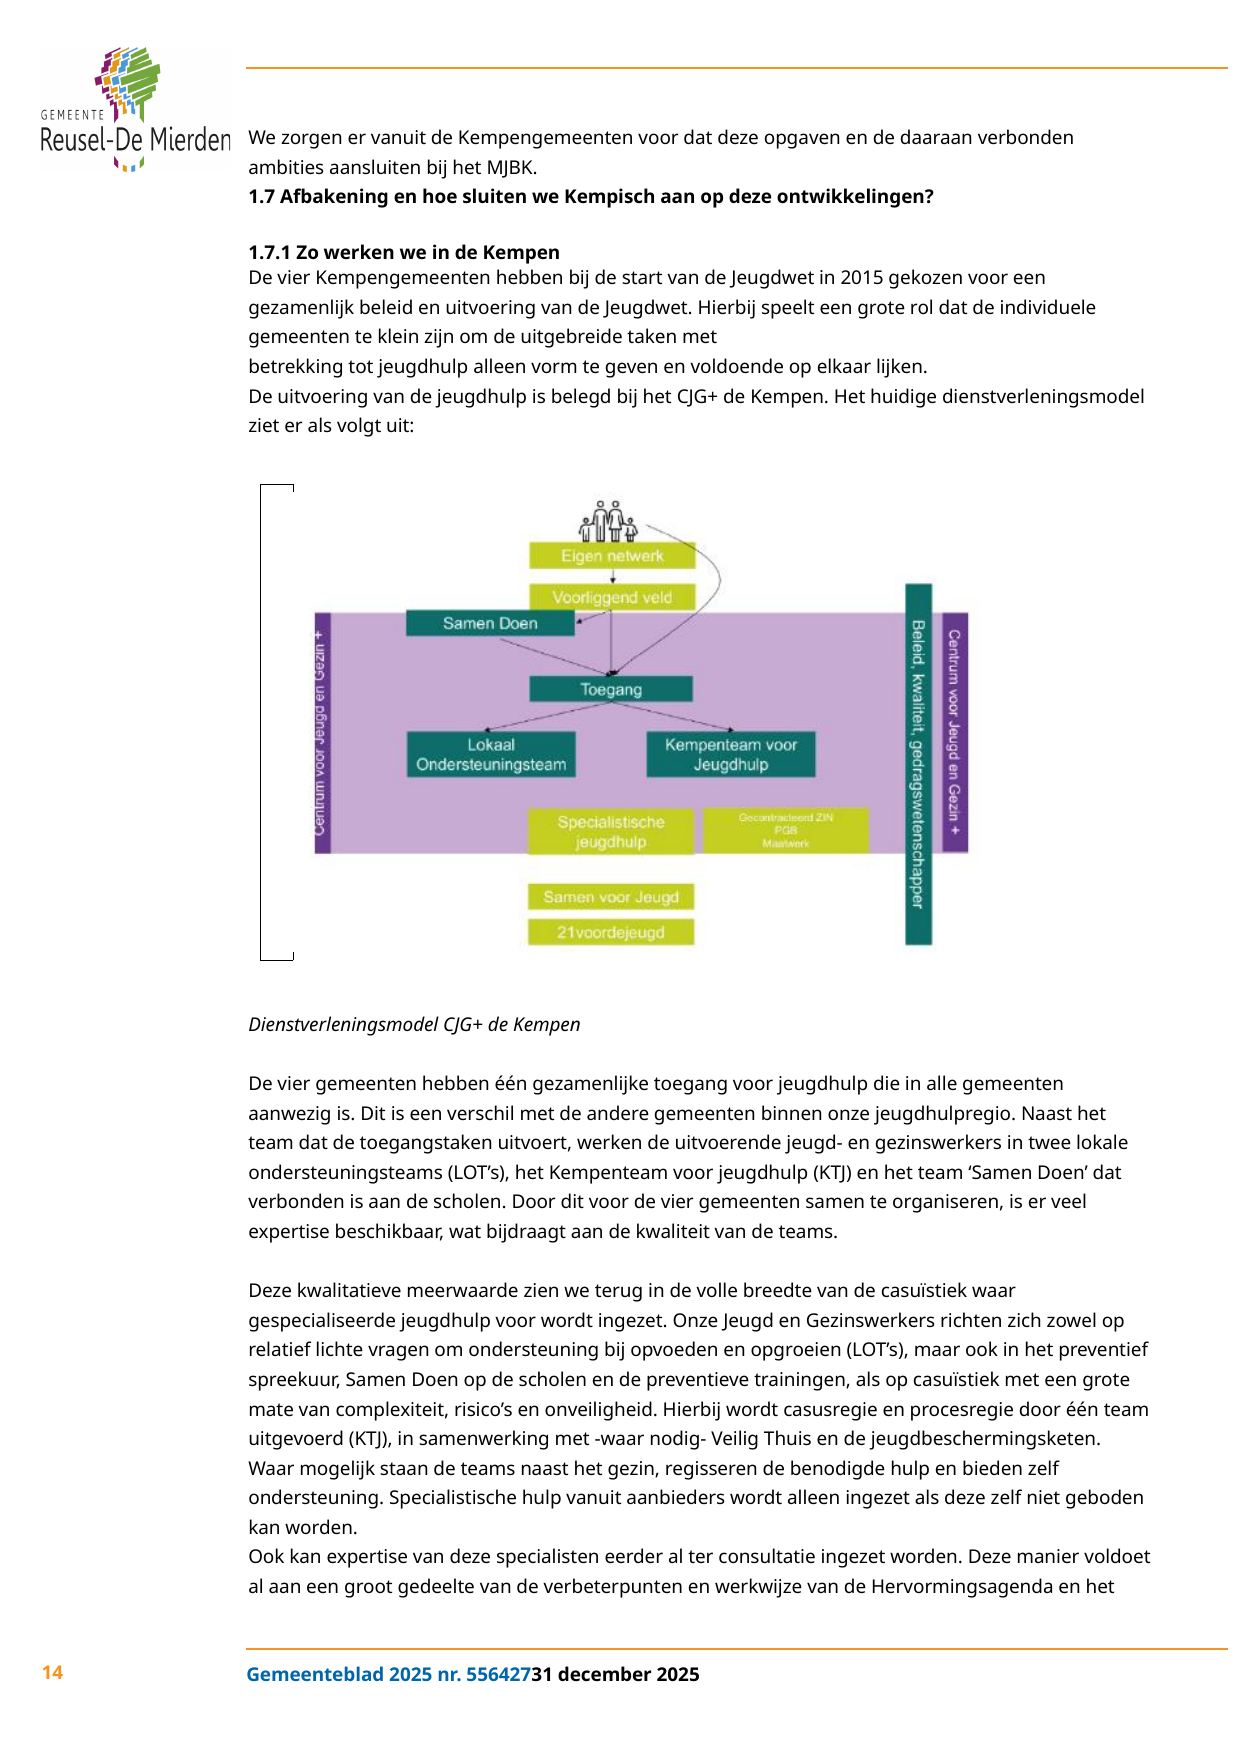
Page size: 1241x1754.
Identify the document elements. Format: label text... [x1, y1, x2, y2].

text betrekking tot jeugdhulp alleen vorm te geven en voldoende op elkaar lijken. [248, 353, 1152, 379]
text Ook kan expertise van deze specialisten eerder al ter consultatie ingezet worden. Deze manier voldoet al aan een groot gedeelte van de verbeterpunten en werkwijze van de Hervormingsagenda en het [248, 1544, 1152, 1599]
text 1.7 Afbakening en hoe sluiten we Kempisch aan op deze ontwikkelingen? [248, 183, 1152, 209]
text We zorgen er vanuit de Kempengemeenten voor dat deze opgaven en de daaraan verbonden ambities aansluiten bij het MJBK. [248, 124, 1152, 180]
picture [41, 47, 231, 172]
text De vier Kempengemeenten hebben bij de start van de Jeugdwet in 2015 gekozen voor een gezamenlijk beleid en uitvoering van de Jeugdwet. Hierbij speelt een grote rol dat de individuele gemeenten te klein zijn om de uitgebreide taken met [248, 264, 1152, 349]
text 1.7.1 Zo werken we in de Kempen [248, 239, 1152, 264]
text De vier gemeenten hebben één gezamenlijke toegang voor jeugdhulp die in alle gemeenten aanwezig is. Dit is een verschil met de andere gemeenten binnen onze jeugdhulpregio. Naast het team dat de toegangstaken uitvoert, werken de uitvoerende jeugd- en gezinswerkers in twee lokale ondersteuningsteams (LOT’s), het Kempenteam voor jeugdhulp (KTJ) en het team ‘Samen Doen’ dat verbonden is aan de scholen. Door dit voor de vier gemeenten samen te organiseren, is er veel expertise beschikbaar, wat bijdraagt aan de kwaliteit van de teams. [248, 1070, 1152, 1244]
text De uitvoering van de jeugdhulp is belegd bij het CJG+ de Kempen. Het huidige dienstverleningsmodel ziet er als volgt uit: [248, 383, 1152, 438]
text Deze kwalitatieve meerwaarde zien we terug in de volle breedte van de casuïstiek waar gespecialiseerde jeugdhulp voor wordt ingezet. Onze Jeugd en Gezinswerkers richten zich zowel op relatief lichte vragen om ondersteuning bij opvoeden en opgroeien (LOT’s), maar ook in het preventief spreekuur, Samen Doen op de scholen en de preventieve trainingen, als op casuïstiek met een grote mate van complexiteit, risico’s en onveiligheid. Hierbij wordt casusregie en procesregie door één team uitgevoerd (KTJ), in samenwerking met -waar nodig- Veilig Thuis en de jeugdbeschermingsketen. Waar mogelijk staan de teams naast het gezin, regisseren de benodigde hulp en bieden zelf ondersteuning. Specialistische hulp vanuit aanbieders wordt alleen ingezet als deze zelf niet geboden kan worden. [248, 1277, 1152, 1540]
picture [268, 492, 997, 952]
text Dienstverleningsmodel CJG+ de Kempen [248, 1011, 1152, 1037]
